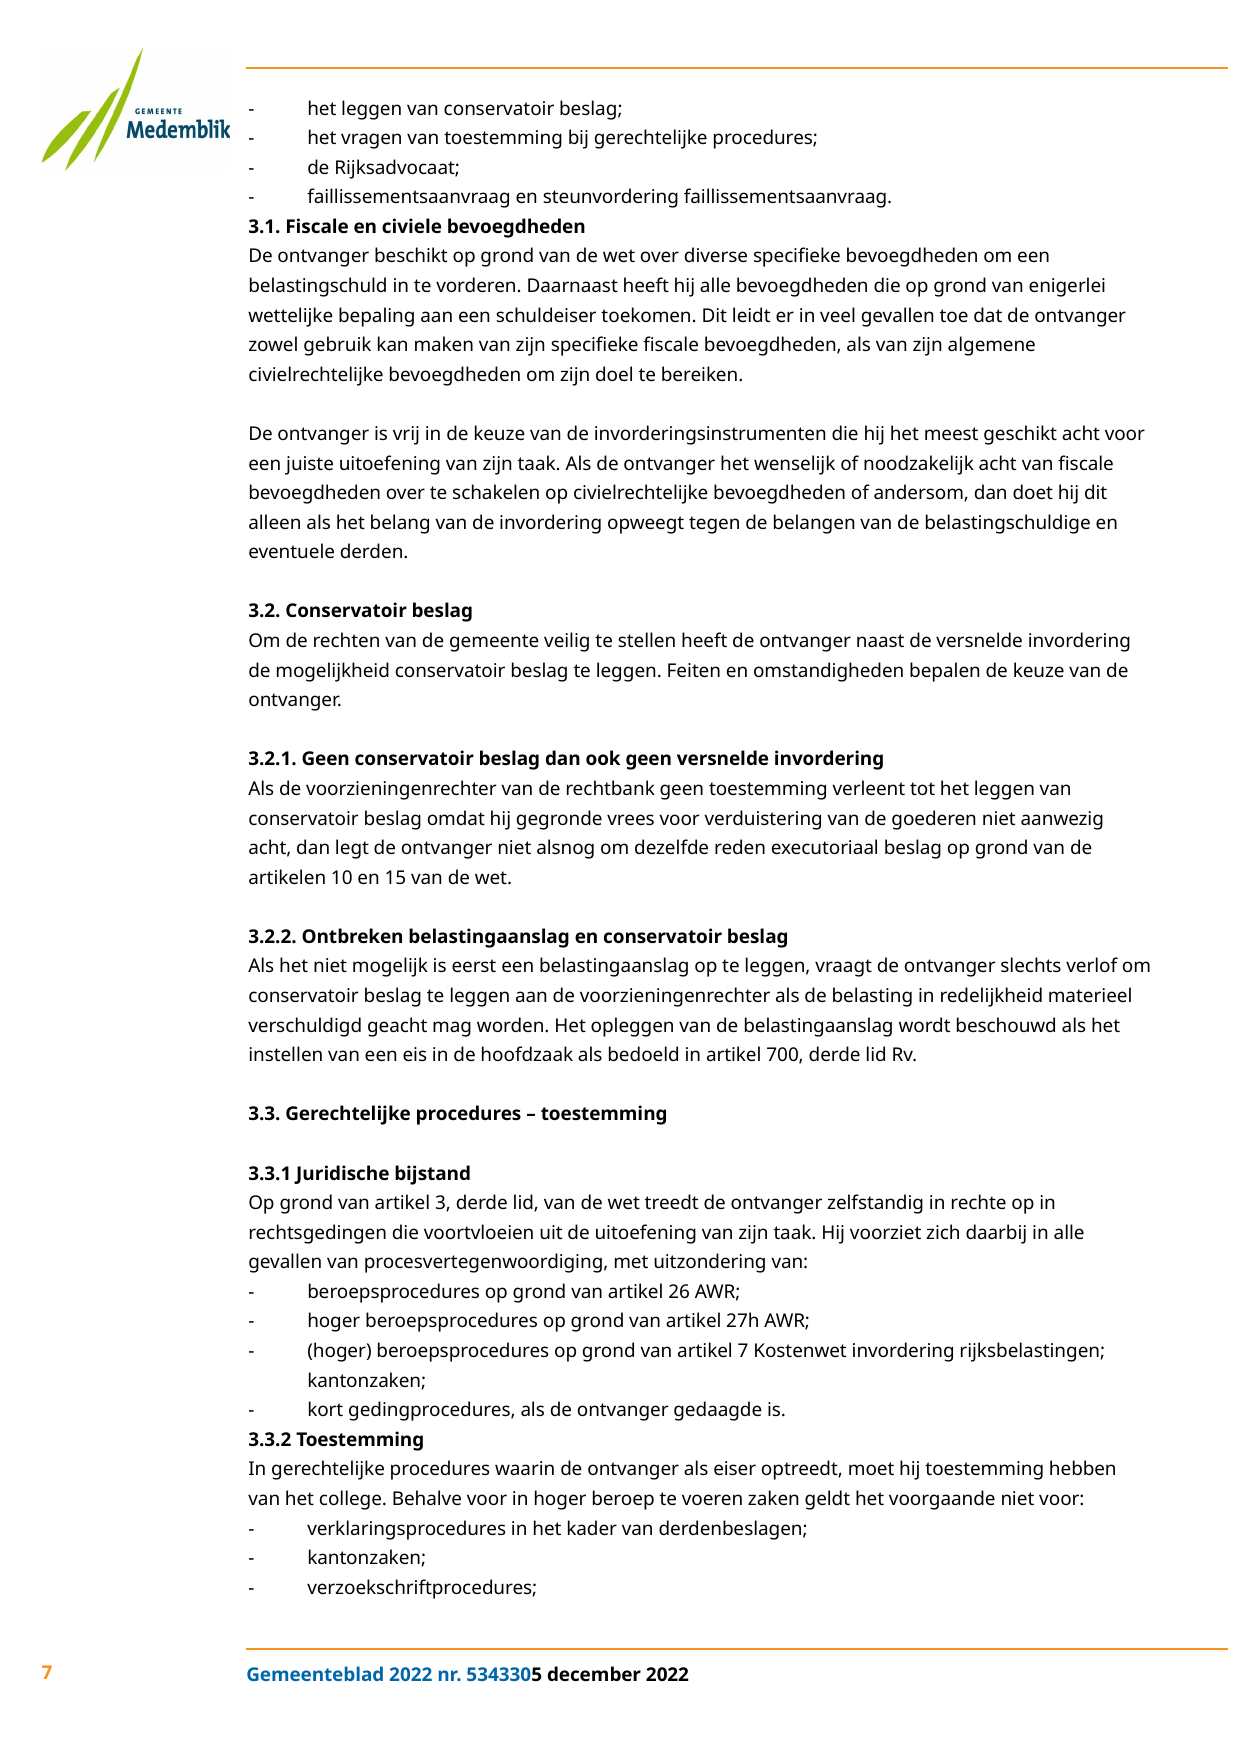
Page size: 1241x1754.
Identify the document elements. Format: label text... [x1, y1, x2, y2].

text 3.3.2 Toestemming [248, 1426, 1152, 1452]
list kantonzaken; [248, 1367, 1152, 1393]
list het leggen van conservatoir beslag; [248, 95, 1152, 121]
list (hoger) beroepsprocedures op grond van artikel 7 Kostenwet invordering rijksbelastingen; [248, 1337, 1152, 1363]
text De ontvanger is vrij in de keuze van de invorderingsinstrumenten die hij het meest geschikt acht voor een juiste uitoefening van zijn taak. Als de ontvanger het wenselijk of noodzakelijk acht van fiscale bevoegdheden over te schakelen op civielrechtelijke bevoegdheden of andersom, dan doet hij dit alleen als het belang van de invordering opweegt tegen de belangen van de belastingschuldige en eventuele derden. [248, 420, 1152, 564]
text 3.3.1 Juridische bijstand [248, 1160, 1152, 1186]
text 3.3. Gerechtelijke procedures – toestemming [248, 1101, 1152, 1126]
text 3.2.1. Geen conservatoir beslag dan ook geen versnelde invordering [248, 746, 1152, 771]
text 3.2.2. Ontbreken belastingaanslag en conservatoir beslag [248, 923, 1152, 949]
text 3.2. Conservatoir beslag [248, 598, 1152, 623]
text Om de rechten van de gemeente veilig te stellen heeft de ontvanger naast de versnelde invordering de mogelijkheid conservatoir beslag te leggen. Feiten en omstandigheden bepalen de keuze van de ontvanger. [248, 627, 1152, 712]
list faillissementsaanvraag en steunvordering faillissementsaanvraag. [248, 183, 1152, 209]
text Als de voorzieningenrechter van de rechtbank geen toestemming verleent tot het leggen van conservatoir beslag omdat hij gegronde vrees voor verduistering van de goederen niet aanwezig acht, dan legt de ontvanger niet alsnog om dezelfde reden executoriaal beslag op grond van de artikelen 10 en 15 van de wet. [248, 775, 1152, 890]
list kort gedingprocedures, als de ontvanger gedaagde is. [248, 1396, 1152, 1422]
list de Rijksadvocaat; [248, 154, 1152, 180]
picture [41, 47, 231, 172]
list beroepsprocedures op grond van artikel 26 AWR; [248, 1278, 1152, 1304]
list het vragen van toestemming bij gerechtelijke procedures; [248, 124, 1152, 150]
text De ontvanger beschikt op grond van de wet over diverse specifieke bevoegdheden om een belastingschuld in te vorderen. Daarnaast heeft hij alle bevoegdheden die op grond van enigerlei wettelijke bepaling aan een schuldeiser toekomen. Dit leidt er in veel gevallen toe dat de ontvanger zowel gebruik kan maken van zijn specifieke fiscale bevoegdheden, als van zijn algemene civielrechtelijke bevoegdheden om zijn doel te bereiken. [248, 243, 1152, 387]
list hoger beroepsprocedures op grond van artikel 27h AWR; [248, 1308, 1152, 1333]
list kantonzaken; [248, 1544, 1152, 1570]
text In gerechtelijke procedures waarin de ontvanger als eiser optreedt, moet hij toestemming hebben van het college. Behalve voor in hoger beroep te voeren zaken geldt het voorgaande niet voor: [248, 1456, 1152, 1511]
text 3.1. Fiscale en civiele bevoegdheden [248, 213, 1152, 239]
text Als het niet mogelijk is eerst een belastingaanslag op te leggen, vraagt de ontvanger slechts verlof om conservatoir beslag te leggen aan de voorzieningenrechter als de belasting in redelijkheid materieel verschuldigd geacht mag worden. Het opleggen van de belastingaanslag wordt beschouwd als het instellen van een eis in de hoofdzaak als bedoeld in artikel 700, derde lid Rv. [248, 953, 1152, 1067]
text Op grond van artikel 3, derde lid, van de wet treedt de ontvanger zelfstandig in rechte op in rechtsgedingen die voortvloeien uit de uitoefening van zijn taak. Hij voorziet zich daarbij in alle gevallen van procesvertegenwoordiging, met uitzondering van: [248, 1189, 1152, 1274]
list verzoekschriftprocedures; [248, 1574, 1152, 1600]
list verklaringsprocedures in het kader van derdenbeslagen; [248, 1515, 1152, 1541]
